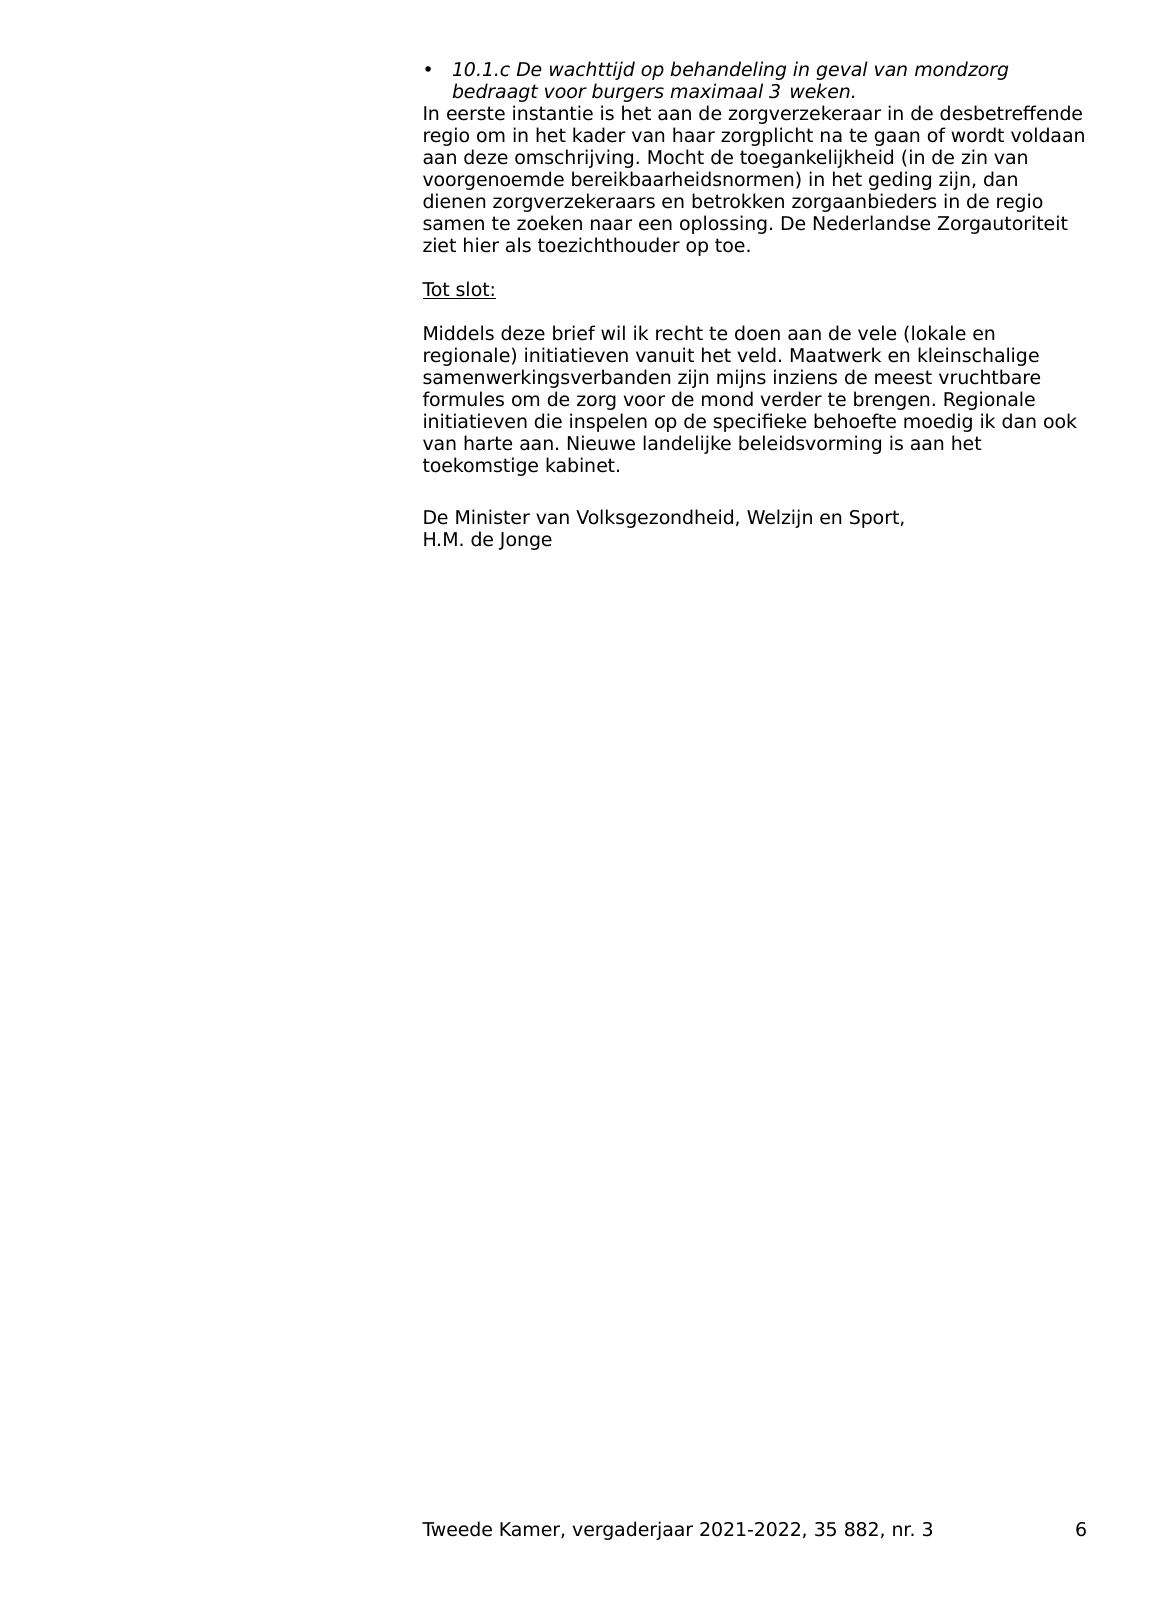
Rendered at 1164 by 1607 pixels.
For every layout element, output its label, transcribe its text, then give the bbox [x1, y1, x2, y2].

text In eerste instantie is het aan de zorgverzekeraar in de desbetreffende regio om in het kader van haar zorgplicht na te gaan of wordt voldaan aan deze omschrijving. Mocht de toegankelijkheid (in de zin van voorgenoemde bereikbaarheidsnormen) in het geding zijn, dan dienen zorgverzekeraars en betrokken zorgaanbieders in de regio samen te zoeken naar een oplossing. De Nederlandse Zorgautoriteit ziet hier als toezichthouder op toe. [422, 103, 1087, 257]
text • 10.1.c De wachttijd op behandeling in geval van mondzorg bedraagt voor burgers maximaal 3 weken. [422, 59, 1087, 103]
subtitle Tot slot: [422, 279, 1087, 301]
text De Minister van Volksgezondheid, Welzijn en Sport, H.M. de Jonge [422, 507, 1087, 551]
text Middels deze brief wil ik recht te doen aan de vele (lokale en regionale) initiatieven vanuit het veld. Maatwerk en kleinschalige samenwerkingsverbanden zijn mijns inziens de meest vruchtbare formules om de zorg voor de mond verder te brengen. Regionale initiatieven die inspelen op de specifieke behoefte moedig ik dan ook van harte aan. Nieuwe landelijke beleidsvorming is aan het toekomstige kabinet. [422, 323, 1087, 477]
